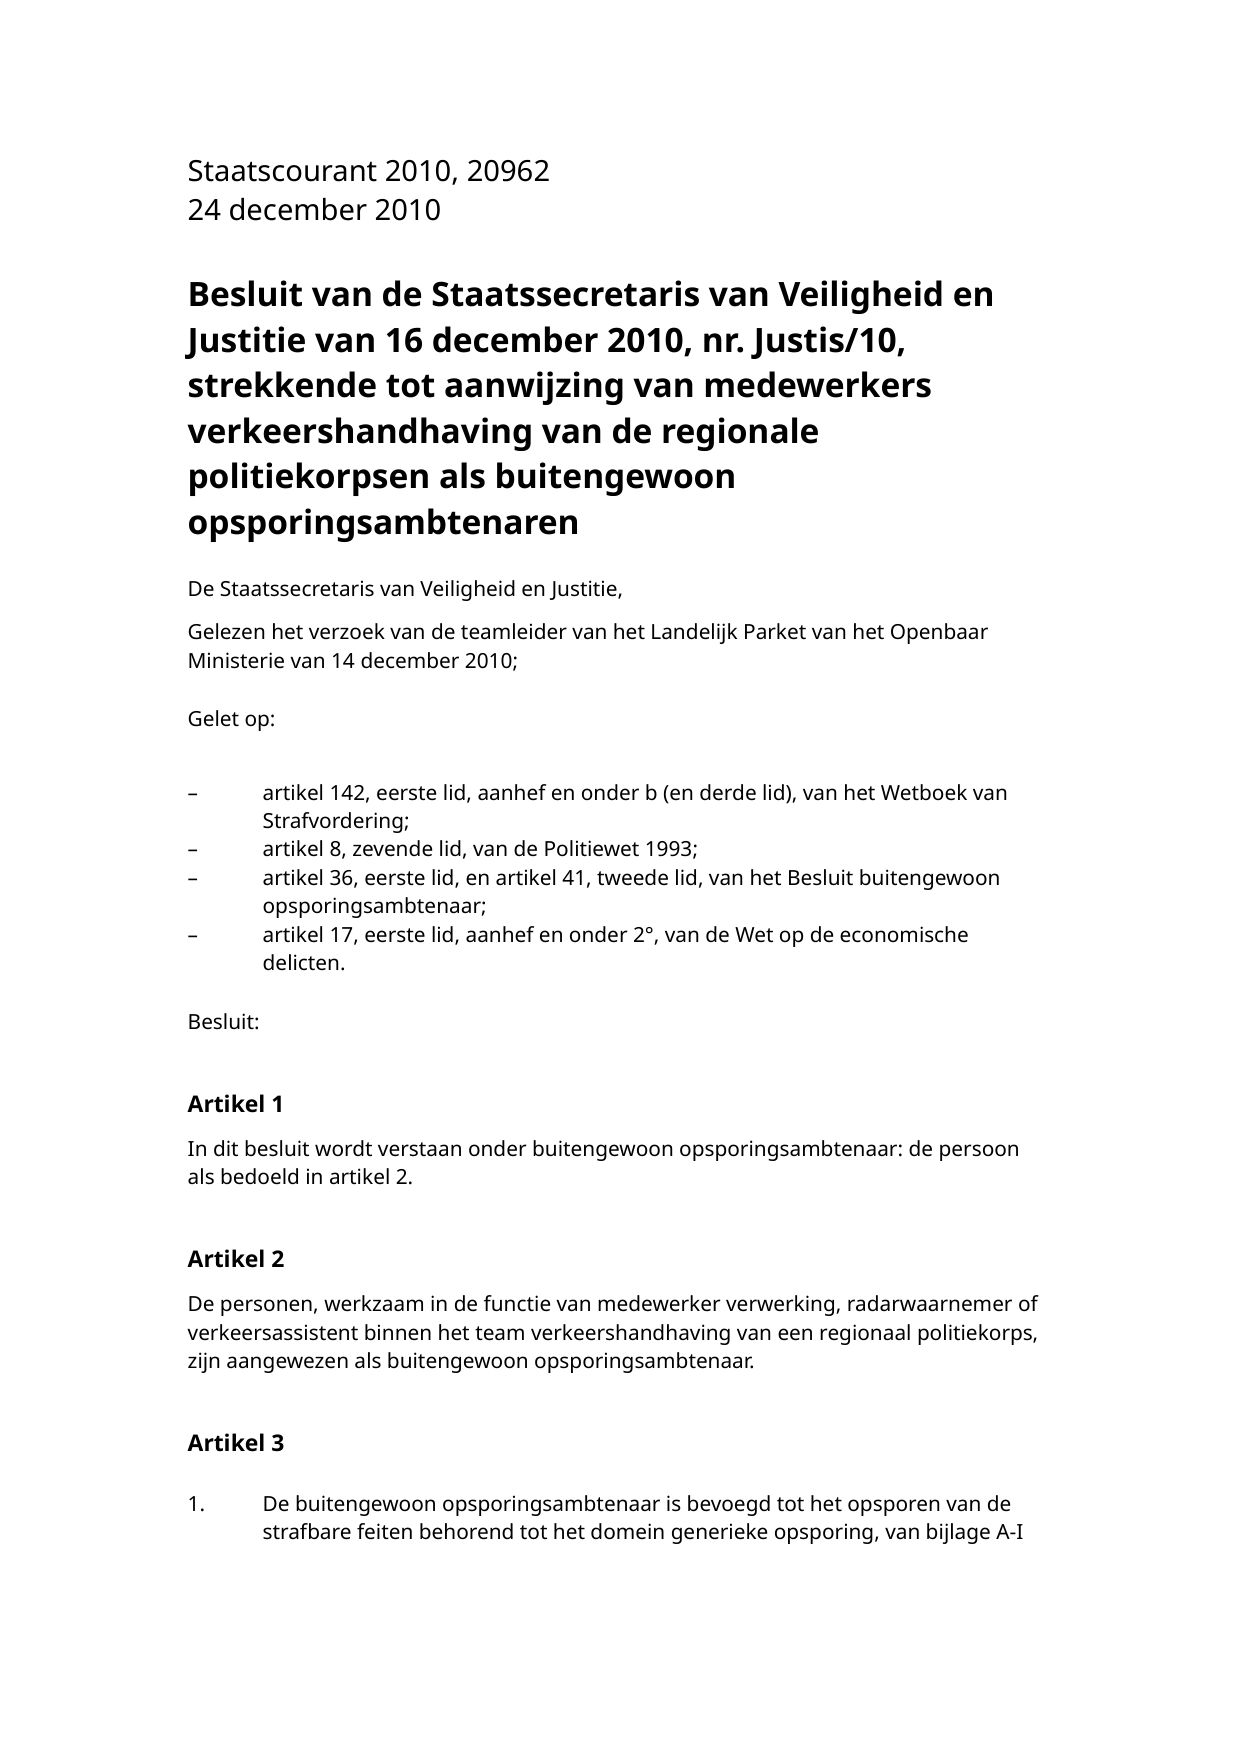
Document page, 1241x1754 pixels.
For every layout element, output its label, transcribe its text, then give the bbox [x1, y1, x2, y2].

text De Staatssecretaris van Veiligheid en Justitie, [187, 574, 1053, 602]
subtitle Besluit van de Staatssecretaris van Veiligheid en Justitie van 16 december 2010, nr. Justis/10, strekkende tot aanwijzing van medewerkers verkeershandhaving van de regionale politiekorpsen als buitengewoon opsporingsambtenaren [187, 271, 1053, 544]
text Besluit: [187, 1007, 1053, 1035]
list artikel 8, zevende lid, van de Politiewet 1993; [187, 834, 1053, 863]
list De buitengewoon opsporingsambtenaar is bevoegd tot het opsporen van de strafbare feiten behorend tot het domein generieke opsporing, van bijlage A-I [187, 1489, 1053, 1546]
text Gelet op: [187, 704, 1053, 733]
subtitle Artikel 2 [187, 1243, 1053, 1274]
list artikel 36, eerste lid, en artikel 41, tweede lid, van het Besluit buitengewoon opsporingsambtenaar; [187, 863, 1053, 920]
list artikel 17, eerste lid, aanhef en onder 2°, van de Wet op de economische delicten. [187, 920, 1053, 977]
text De personen, werkzaam in de functie van medewerker verwerking, radarwaarnemer of verkeersassistent binnen het team verkeershandhaving van een regionaal politiekorps, zijn aangewezen als buitengewoon opsporingsambtenaar. [187, 1289, 1053, 1375]
text Staatscourant 2010, 20962 [187, 150, 1053, 190]
text Gelezen het verzoek van de teamleider van het Landelijk Parket van het Openbaar Ministerie van 14 december 2010; [187, 617, 1053, 674]
list artikel 142, eerste lid, aanhef en onder b (en derde lid), van het Wetboek van Strafvordering; [187, 778, 1053, 834]
subtitle Artikel 3 [187, 1427, 1053, 1459]
text 24 december 2010 [187, 190, 1053, 229]
subtitle Artikel 1 [187, 1088, 1053, 1119]
text In dit besluit wordt verstaan onder buitengewoon opsporingsambtenaar: de persoon als bedoeld in artikel 2. [187, 1134, 1053, 1191]
